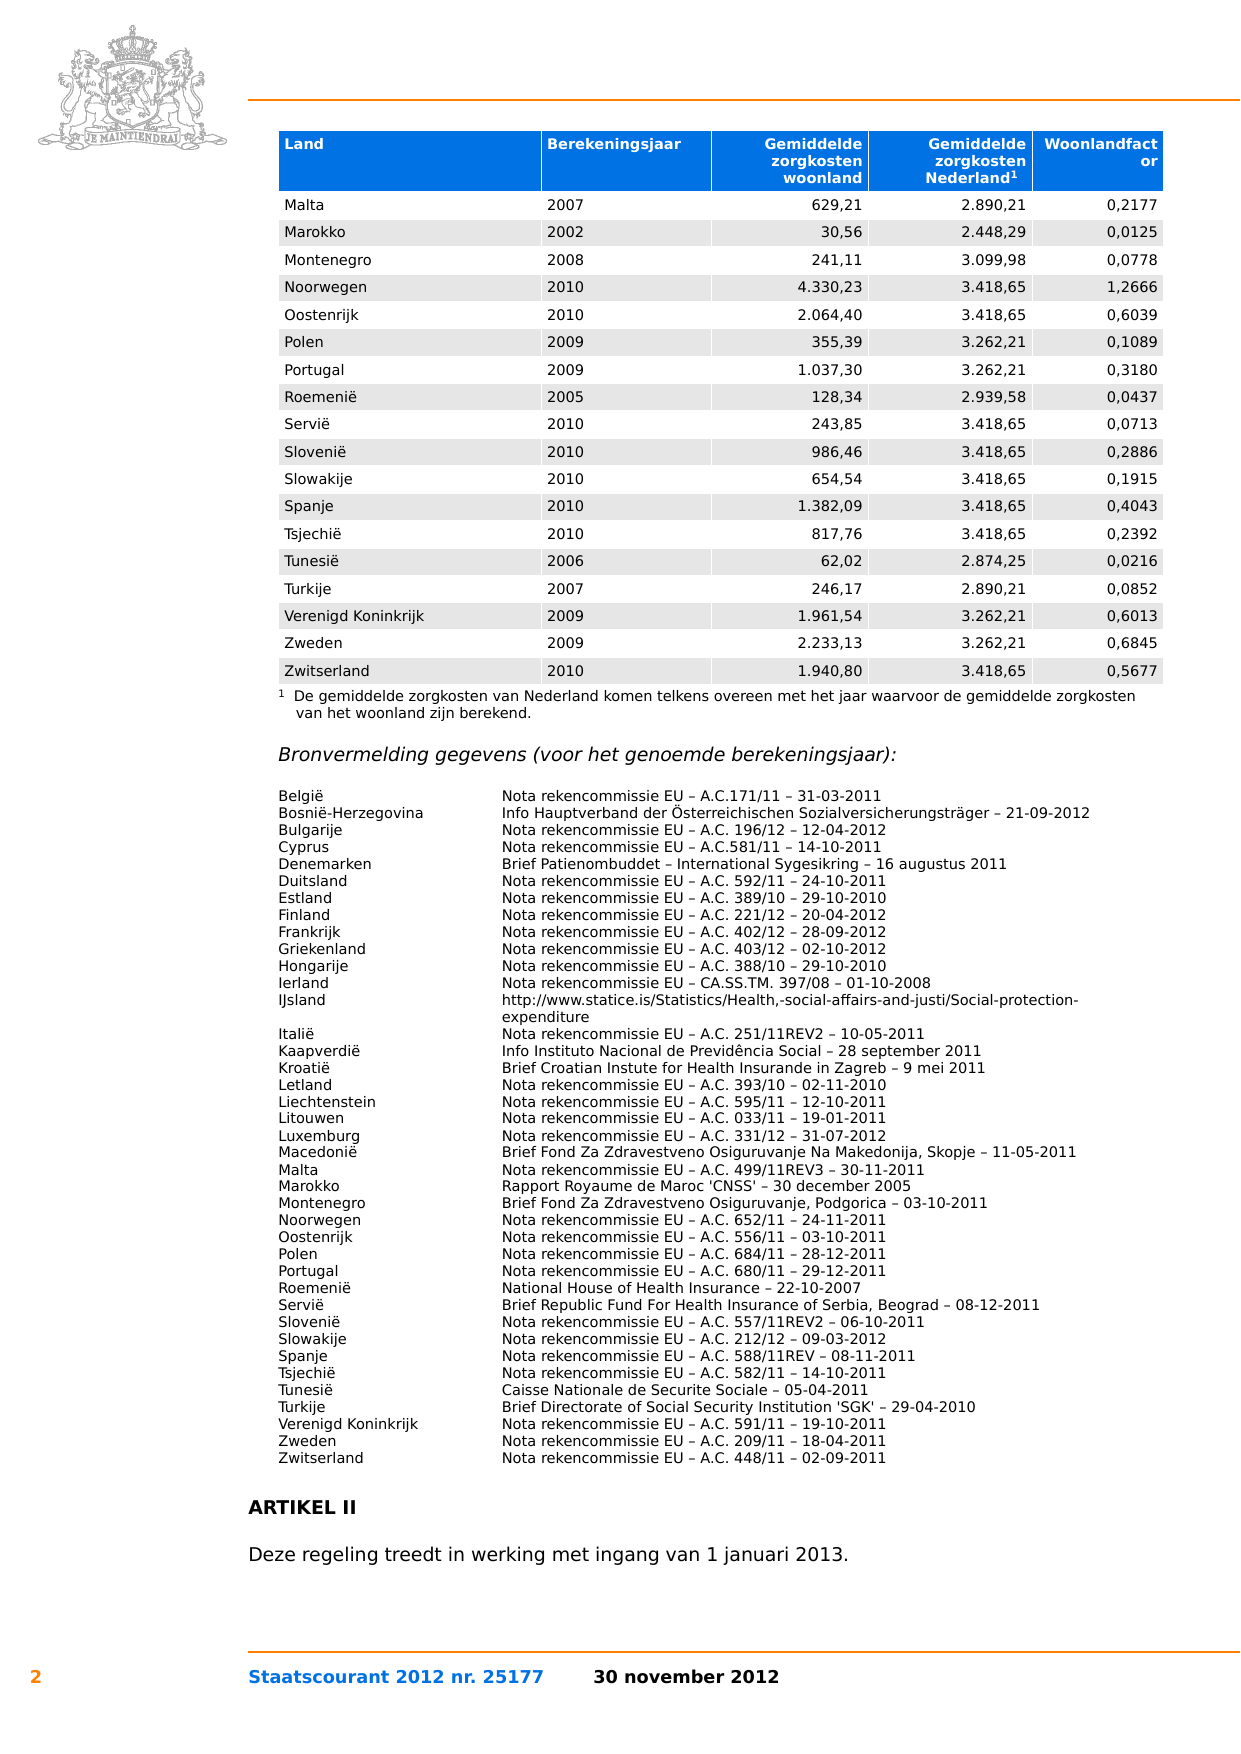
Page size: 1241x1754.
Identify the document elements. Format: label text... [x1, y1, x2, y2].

table_cell Nota rekencommissie EU – A.C. 388/10 – 29-10-2010 [496, 958, 1163, 974]
table_cell 3.418,65 [869, 439, 1032, 465]
table_cell Frankrijk [278, 924, 496, 941]
table_cell Nota rekencommissie EU – A.C. 393/10 – 02-11-2010 [496, 1076, 1163, 1093]
text Bronvermelding gegevens (voor het genoemde berekeningsjaar): [278, 744, 1163, 766]
table_cell 2008 [542, 247, 711, 273]
table_cell 817,76 [712, 521, 868, 547]
table_cell Montenegro [278, 1195, 496, 1212]
table_cell Nota rekencommissie EU – A.C.581/11 – 14-10-2011 [496, 839, 1163, 856]
table_cell Nota rekencommissie EU – A.C. 448/11 – 02-09-2011 [496, 1450, 1163, 1467]
table_cell Noorwegen [278, 1212, 496, 1229]
table_cell 629,21 [712, 192, 868, 219]
table_cell 1.037,30 [712, 357, 868, 383]
table_cell Roemenië [278, 1280, 496, 1297]
table_cell Nota rekencommissie EU – A.C. 212/12 – 09-03-2012 [496, 1331, 1163, 1348]
table_cell Nota rekencommissie EU – A.C. 595/11 – 12-10-2011 [496, 1094, 1163, 1110]
table_header Gemiddelde zorgkosten Nederland1 [869, 131, 1032, 191]
table_cell Nota rekencommissie EU – A.C. 402/12 – 28-09-2012 [496, 924, 1163, 941]
table_cell Nota rekencommissie EU – A.C. 331/12 – 31-07-2012 [496, 1128, 1163, 1144]
table_cell Servië [279, 411, 541, 438]
table_cell 2007 [542, 192, 711, 219]
table_cell Slowakije [279, 466, 541, 493]
table_cell 246,17 [712, 576, 868, 602]
table_header Land [279, 131, 541, 191]
table_cell 0,4043 [1033, 494, 1163, 520]
table_cell 2010 [542, 521, 711, 547]
table_cell Duitsland [278, 873, 496, 890]
table_cell Slovenië [279, 439, 541, 465]
table_cell Spanje [278, 1348, 496, 1365]
table_cell Portugal [278, 1263, 496, 1280]
table_cell 4.330,23 [712, 275, 868, 301]
table_cell Slowakije [278, 1331, 496, 1348]
table_cell 2.939,58 [869, 384, 1032, 410]
table_cell 654,54 [712, 466, 868, 493]
table_cell Nota rekencommissie EU – A.C. 557/11REV2 – 06-10-2011 [496, 1314, 1163, 1331]
table_cell Bosnië-Herzegovina [278, 805, 496, 822]
table_cell 2010 [542, 411, 711, 438]
table_cell 2010 [542, 275, 711, 301]
table_cell Marokko [279, 220, 541, 246]
table_cell Turkije [279, 576, 541, 602]
table_cell Nota rekencommissie EU – A.C. 582/11 – 14-10-2011 [496, 1365, 1163, 1382]
table_cell 0,2392 [1033, 521, 1163, 547]
table_cell 355,39 [712, 329, 868, 356]
table_cell Zwitserland [278, 1450, 496, 1467]
table_cell Nota rekencommissie EU – A.C. 389/10 – 29-10-2010 [496, 890, 1163, 907]
table_cell Servië [278, 1297, 496, 1314]
table_cell Tunesië [279, 549, 541, 575]
table_cell Liechtenstein [278, 1094, 496, 1110]
table_cell 0,1915 [1033, 466, 1163, 493]
table_cell 1.382,09 [712, 494, 868, 520]
table_cell Zweden [279, 631, 541, 657]
table_cell Roemenië [279, 384, 541, 410]
table_cell 30,56 [712, 220, 868, 246]
table_cell 0,0778 [1033, 247, 1163, 273]
table_cell 3.262,21 [869, 329, 1032, 356]
table_cell National House of Health Insurance – 22-10-2007 [496, 1280, 1163, 1297]
table_cell Brief Republic Fund For Health Insurance of Serbia, Beograd – 08-12-2011 [496, 1297, 1163, 1314]
table_header Nota rekencommissie EU – A.C.171/11 – 31-03-2011 [496, 788, 1163, 805]
table_cell Nota rekencommissie EU – A.C. 196/12 – 12-04-2012 [496, 822, 1163, 839]
table_cell 2.064,40 [712, 302, 868, 328]
table_cell 3.418,65 [869, 658, 1032, 684]
table_cell 241,11 [712, 247, 868, 273]
table_cell Brief Patienombuddet – International Sygesikring – 16 augustus 2011 [496, 856, 1163, 873]
table_cell 1 De gemiddelde zorgkosten van Nederland komen telkens overeen met het jaar waarvoor de gemiddelde zorgkosten van het woonland zijn berekend. [278, 685, 1163, 722]
table_cell 243,85 [712, 411, 868, 438]
table_cell 2006 [542, 549, 711, 575]
table_cell Rapport Royaume de Maroc 'CNSS' – 30 december 2005 [496, 1178, 1163, 1195]
table_cell 2002 [542, 220, 711, 246]
table_cell 0,6013 [1033, 603, 1163, 629]
table_cell 3.099,98 [869, 247, 1032, 273]
picture [38, 25, 227, 150]
table_header Gemiddelde zorgkosten woonland [712, 131, 868, 191]
table_cell 2.890,21 [869, 576, 1032, 602]
table_cell Italië [278, 1026, 496, 1042]
table_cell Brief Croatian Instute for Health Insurande in Zagreb – 9 mei 2011 [496, 1060, 1163, 1076]
table_cell Marokko [278, 1178, 496, 1195]
table_cell Montenegro [279, 247, 541, 273]
table_cell Noorwegen [279, 275, 541, 301]
table_cell 986,46 [712, 439, 868, 465]
table_cell 0,6845 [1033, 631, 1163, 657]
table_cell 1.961,54 [712, 603, 868, 629]
table_cell 2.890,21 [869, 192, 1032, 219]
table_cell Verenigd Koninkrijk [278, 1416, 496, 1433]
table_header Berekeningsjaar [542, 131, 711, 191]
table_cell Nota rekencommissie EU – A.C. 592/11 – 24-10-2011 [496, 873, 1163, 890]
table_cell Zwitserland [279, 658, 541, 684]
table_cell 2007 [542, 576, 711, 602]
table_cell Zweden [278, 1433, 496, 1450]
table_cell Finland [278, 907, 496, 924]
table_cell Tsjechië [279, 521, 541, 547]
table_cell 0,2177 [1033, 192, 1163, 219]
table_cell Info Hauptverband der Österreichischen Sozialversicherungsträger – 21-09-2012 [496, 805, 1163, 822]
table_cell Nota rekencommissie EU – A.C. 403/12 – 02-10-2012 [496, 941, 1163, 958]
table_cell Info Instituto Nacional de Previdência Social – 28 september 2011 [496, 1043, 1163, 1059]
table_cell Letland [278, 1076, 496, 1093]
table_cell Brief Fond Za Zdravestveno Osiguruvanje, Podgorica – 03-10-2011 [496, 1195, 1163, 1212]
subtitle ARTIKEL II [248, 1497, 1163, 1519]
table_cell 0,1089 [1033, 329, 1163, 356]
text Deze regeling treedt in werking met ingang van 1 januari 2013. [248, 1544, 1163, 1566]
table_cell 0,0125 [1033, 220, 1163, 246]
table_cell 0,0216 [1033, 549, 1163, 575]
table_cell Verenigd Koninkrijk [279, 603, 541, 629]
table_cell Polen [279, 329, 541, 356]
table_cell 3.262,21 [869, 631, 1032, 657]
table_cell 2009 [542, 631, 711, 657]
table_cell Macedonië [278, 1144, 496, 1161]
table_cell Ierland [278, 975, 496, 992]
table_cell 0,3180 [1033, 357, 1163, 383]
table_cell Malta [279, 192, 541, 219]
table_cell Griekenland [278, 941, 496, 958]
table_cell 2010 [542, 494, 711, 520]
table_cell Slovenië [278, 1314, 496, 1331]
table_cell 2010 [542, 439, 711, 465]
table_cell Oostenrijk [279, 302, 541, 328]
table_cell Luxemburg [278, 1128, 496, 1144]
table_cell 0,6039 [1033, 302, 1163, 328]
table_cell Malta [278, 1161, 496, 1178]
table_cell 2010 [542, 466, 711, 493]
table_cell 3.418,65 [869, 466, 1032, 493]
table_cell 3.262,21 [869, 603, 1032, 629]
table_cell 0,2886 [1033, 439, 1163, 465]
table_cell Kaapverdië [278, 1043, 496, 1059]
table_cell Nota rekencommissie EU – A.C. 209/11 – 18-04-2011 [496, 1433, 1163, 1450]
table_cell Estland [278, 890, 496, 907]
table_cell Nota rekencommissie EU – A.C. 221/12 – 20-04-2012 [496, 907, 1163, 924]
table_cell 3.418,65 [869, 411, 1032, 438]
table_cell 3.418,65 [869, 521, 1032, 547]
table_cell Portugal [279, 357, 541, 383]
table_cell Polen [278, 1246, 496, 1263]
table_cell 2.448,29 [869, 220, 1032, 246]
table_cell Tunesië [278, 1382, 496, 1399]
table_cell Brief Directorate of Social Security Institution 'SGK' – 29-04-2010 [496, 1399, 1163, 1416]
table_cell 3.418,65 [869, 494, 1032, 520]
table_cell Spanje [279, 494, 541, 520]
table_cell 3.262,21 [869, 357, 1032, 383]
table_cell IJsland [278, 992, 496, 1026]
table_cell Nota rekencommissie EU – A.C. 556/11 – 03-10-2011 [496, 1229, 1163, 1246]
table_cell 0,0852 [1033, 576, 1163, 602]
table_cell 3.418,65 [869, 302, 1032, 328]
table_cell Nota rekencommissie EU – A.C. 499/11REV3 – 30-11-2011 [496, 1161, 1163, 1178]
table_cell Nota rekencommissie EU – CA.SS.TM. 397/08 – 01-10-2008 [496, 975, 1163, 992]
table_cell 3.418,65 [869, 275, 1032, 301]
table_cell Nota rekencommissie EU – A.C. 684/11 – 28-12-2011 [496, 1246, 1163, 1263]
table_cell Cyprus [278, 839, 496, 856]
table_cell 62,02 [712, 549, 868, 575]
table_cell 0,0713 [1033, 411, 1163, 438]
table_cell 2009 [542, 603, 711, 629]
table_cell Nota rekencommissie EU – A.C. 652/11 – 24-11-2011 [496, 1212, 1163, 1229]
table_cell Nota rekencommissie EU – A.C. 680/11 – 29-12-2011 [496, 1263, 1163, 1280]
table_cell 1,2666 [1033, 275, 1163, 301]
table_cell Oostenrijk [278, 1229, 496, 1246]
table_cell 0,5677 [1033, 658, 1163, 684]
table_cell 2009 [542, 329, 711, 356]
table_cell Hongarije [278, 958, 496, 974]
table_cell Bulgarije [278, 822, 496, 839]
table_cell 0,0437 [1033, 384, 1163, 410]
table_cell Nota rekencommissie EU – A.C. 591/11 – 19-10-2011 [496, 1416, 1163, 1433]
table_cell Kroatië [278, 1060, 496, 1076]
table_cell 1.940,80 [712, 658, 868, 684]
table_cell 2009 [542, 357, 711, 383]
table_cell 2.233,13 [712, 631, 868, 657]
table_cell 2010 [542, 302, 711, 328]
table_cell Tsjechië [278, 1365, 496, 1382]
table_cell Nota rekencommissie EU – A.C. 251/11REV2 – 10-05-2011 [496, 1026, 1163, 1042]
table_cell 128,34 [712, 384, 868, 410]
table_cell Denemarken [278, 856, 496, 873]
table_cell Nota rekencommissie EU – A.C. 588/11REV – 08-11-2011 [496, 1348, 1163, 1365]
table_cell http://www.statice.is/Statistics/Health,-social-affairs-and-justi/Social-protection-expenditure [496, 992, 1163, 1026]
table_cell 2010 [542, 658, 711, 684]
table_cell 2.874,25 [869, 549, 1032, 575]
table_cell Brief Fond Za Zdravestveno Osiguruvanje Na Makedonija, Skopje – 11-05-2011 [496, 1144, 1163, 1161]
table_cell Caisse Nationale de Securite Sociale – 05-04-2011 [496, 1382, 1163, 1399]
table_cell Turkije [278, 1399, 496, 1416]
table_cell Litouwen [278, 1110, 496, 1127]
table_header België [278, 788, 496, 805]
table_cell Nota rekencommissie EU – A.C. 033/11 – 19-01-2011 [496, 1110, 1163, 1127]
table_header Woonlandfactor [1033, 131, 1163, 191]
table_cell 2005 [542, 384, 711, 410]
